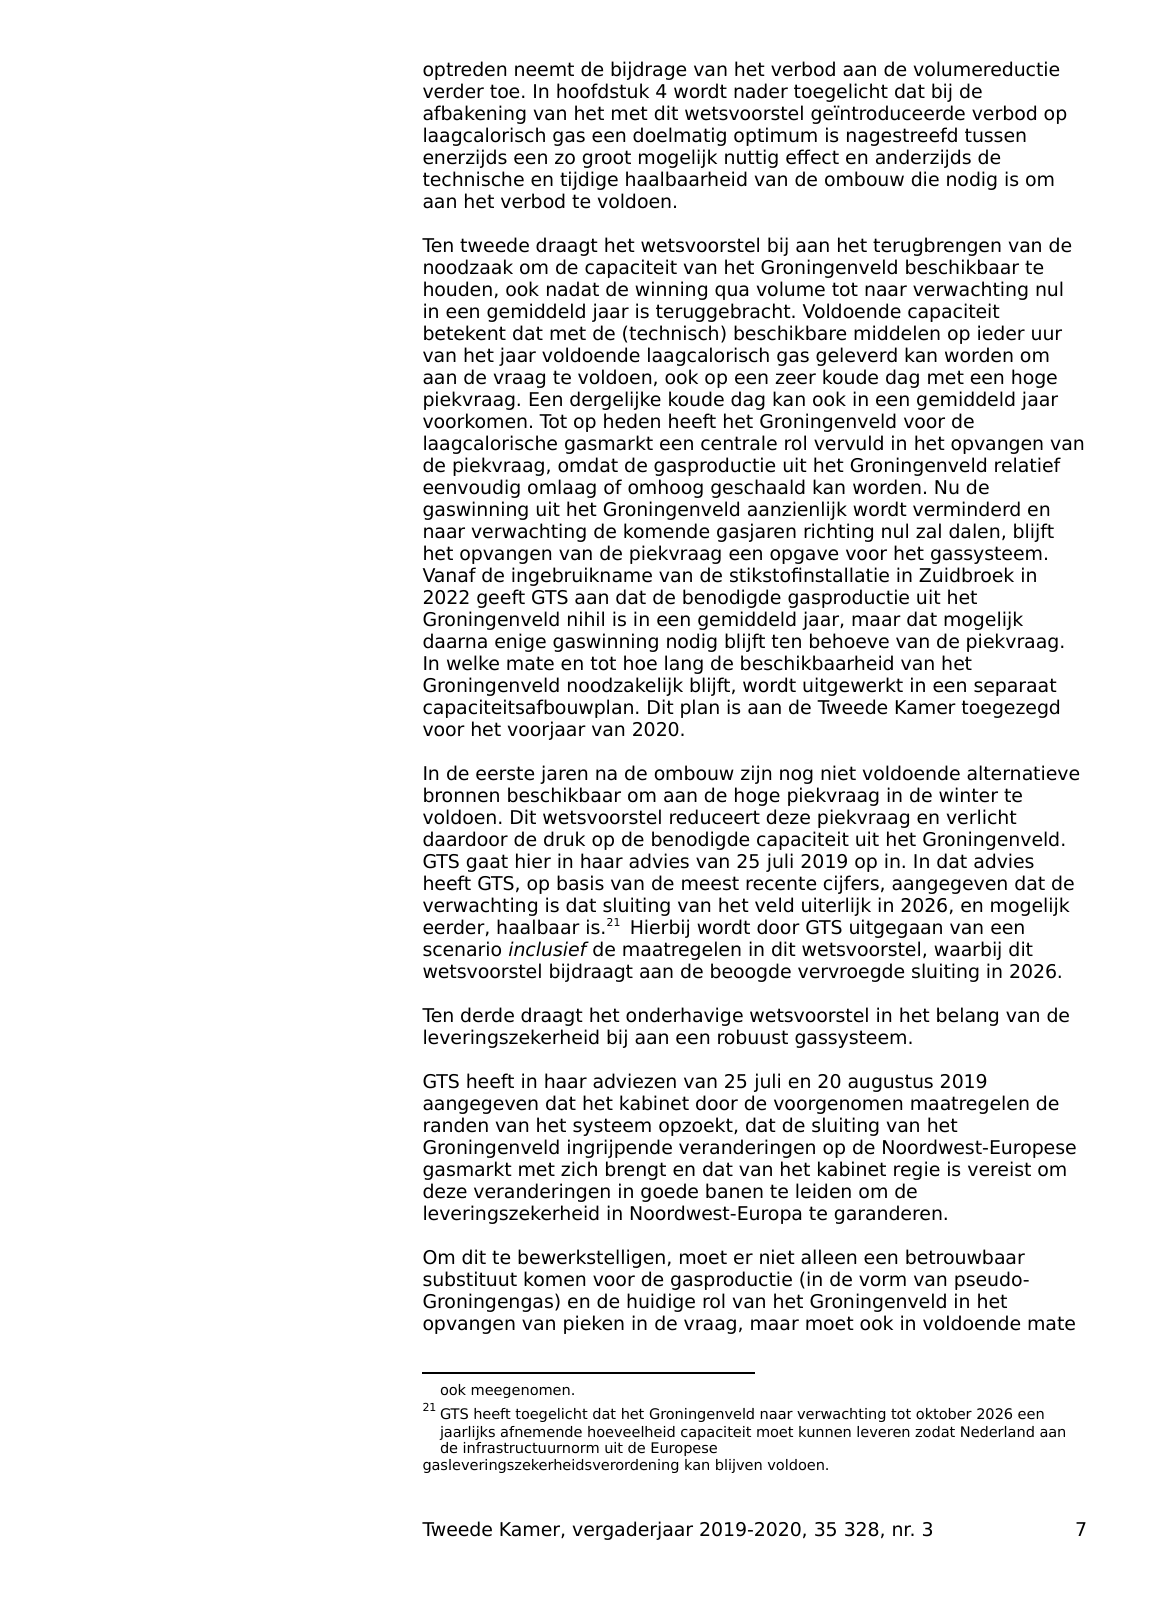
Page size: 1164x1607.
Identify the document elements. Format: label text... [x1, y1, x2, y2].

text Ten tweede draagt het wetsvoorstel bij aan het terugbrengen van de noodzaak om de capaciteit van het Groningenveld beschikbaar te houden, ook nadat de winning qua volume tot naar verwachting nul in een gemiddeld jaar is teruggebracht. Voldoende capaciteit betekent dat met de (technisch) beschikbare middelen op ieder uur van het jaar voldoende laagcalorisch gas geleverd kan worden om aan de vraag te voldoen, ook op een zeer koude dag met een hoge piekvraag. Een dergelijke koude dag kan ook in een gemiddeld jaar voorkomen. Tot op heden heeft het Groningenveld voor de laagcalorische gasmarkt een centrale rol vervuld in het opvangen van de piekvraag, omdat de gasproductie uit het Groningenveld relatief eenvoudig omlaag of omhoog geschaald kan worden. Nu de gaswinning uit het Groningenveld aanzienlijk wordt verminderd en naar verwachting de komende gasjaren richting nul zal dalen, blijft het opvangen van de piekvraag een opgave voor het gassysteem. Vanaf de ingebruikname van de stikstofinstallatie in Zuidbroek in 2022 geeft GTS aan dat de benodigde gasproductie uit het Groningenveld nihil is in een gemiddeld jaar, maar dat mogelijk daarna enige gaswinning nodig blijft ten behoeve van de piekvraag. In welke mate en tot hoe lang de beschikbaarheid van het Groningenveld noodzakelijk blijft, wordt uitgewerkt in een separaat capaciteitsafbouwplan. Dit plan is aan de Tweede Kamer toegezegd voor het voorjaar van 2020. [422, 235, 1087, 741]
text Ten derde draagt het onderhavige wetsvoorstel in het belang van de leveringszekerheid bij aan een robuust gassysteem. [422, 1005, 1087, 1049]
text optreden neemt de bijdrage van het verbod aan de volumereductie verder toe. In hoofdstuk 4 wordt nader toegelicht dat bij de afbakening van het met dit wetsvoorstel geïntroduceerde verbod op laagcalorisch gas een doelmatig optimum is nagestreefd tussen enerzijds een zo groot mogelijk nuttig effect en anderzijds de technische en tijdige haalbaarheid van de ombouw die nodig is om aan het verbod te voldoen. [422, 59, 1087, 213]
text In de eerste jaren na de ombouw zijn nog niet voldoende alternatieve bronnen beschikbaar om aan de hoge piekvraag in de winter te voldoen. Dit wetsvoorstel reduceert deze piekvraag en verlicht daardoor de druk op de benodigde capaciteit uit het Groningenveld. GTS gaat hier in haar advies van 25 juli 2019 op in. In dat advies heeft GTS, op basis van de meest recente cijfers, aangegeven dat de verwachting is dat sluiting van het veld uiterlijk in 2026, en mogelijk eerder, haalbaar is. Hierbij wordt door GTS uitgegaan van een scenario inclusief de maatregelen in dit wetsvoorstel, waarbij dit wetsvoorstel bijdraagt aan de beoogde vervroegde sluiting in 2026. [422, 763, 1087, 983]
text GTS heeft in haar adviezen van 25 juli en 20 augustus 2019 aangegeven dat het kabinet door de voorgenomen maatregelen de randen van het systeem opzoekt, dat de sluiting van het Groningenveld ingrijpende veranderingen op de Noordwest-Europese gasmarkt met zich brengt en dat van het kabinet regie is vereist om deze veranderingen in goede banen te leiden om de leveringszekerheid in Noordwest-Europa te garanderen. [422, 1071, 1087, 1225]
text gasleveringszekerheidsverordening kan blijven voldoen. [422, 1457, 1087, 1474]
text GTS heeft toegelicht dat het Groningenveld naar verwachting tot oktober 2026 een jaarlijks afnemende hoeveelheid capaciteit moet kunnen leveren zodat Nederland aan de infrastructuurnorm uit de Europese [422, 1402, 1087, 1457]
text Om dit te bewerkstelligen, moet er niet alleen een betrouwbaar substituut komen voor de gasproductie (in de vorm van pseudo-Groningengas) en de huidige rol van het Groningenveld in het opvangen van pieken in de vraag, maar moet ook in voldoende mate [422, 1247, 1087, 1335]
text ook meegenomen. [422, 1382, 1087, 1399]
